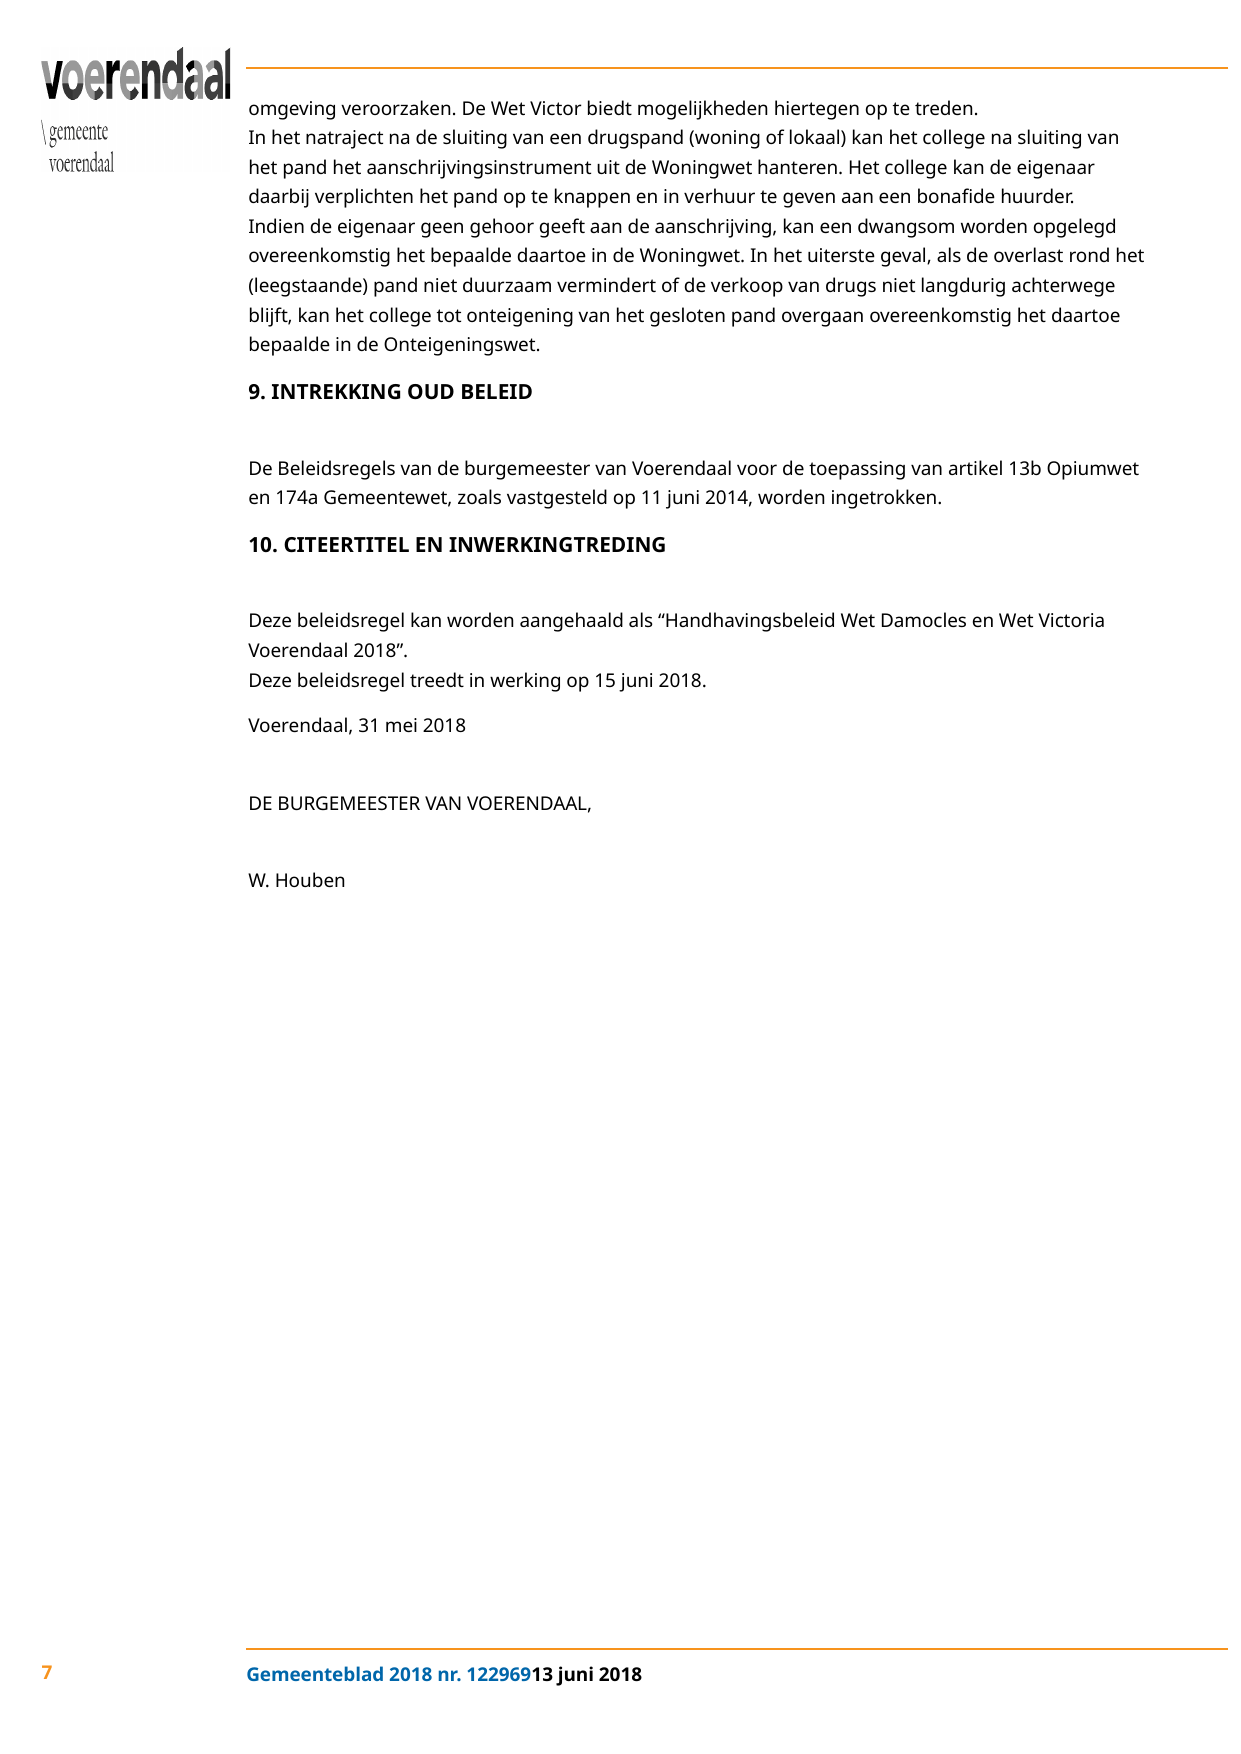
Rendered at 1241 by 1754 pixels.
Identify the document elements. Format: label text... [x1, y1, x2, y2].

picture [41, 47, 231, 172]
text Indien de eigenaar geen gehoor geeft aan de aanschrijving, kan een dwangsom worden opgelegd overeenkomstig het bepaalde daartoe in de Woningwet. In het uiterste geval, als de overlast rond het (leegstaande) pand niet duurzaam vermindert of de verkoop van drugs niet langdurig achterwege blijft, kan het college tot onteigening van het gesloten pand overgaan overeenkomstig het daartoe bepaalde in de Onteigeningswet. [248, 213, 1152, 357]
text De Beleidsregels van de burgemeester van Voerendaal voor de toepassing van artikel 13b Opiumwet en 174a Gemeentewet, zoals vastgesteld op 11 juni 2014, worden ingetrokken. [248, 455, 1152, 510]
text Voerendaal, 31 mei 2018 [248, 712, 1152, 738]
text Deze beleidsregel kan worden aangehaald als “Handhavingsbeleid Wet Damocles en Wet Victoria Voerendaal 2018”. [248, 608, 1152, 663]
text W. Houben [248, 867, 1152, 893]
text DE BURGEMEESTER VAN VOERENDAAL, [248, 790, 1152, 815]
text 10. CITEERTITEL EN INWERKINGTREDING [248, 530, 1152, 558]
text Deze beleidsregel treedt in werking op 15 juni 2018. [248, 667, 1152, 693]
text omgeving veroorzaken. De Wet Victor biedt mogelijkheden hiertegen op te treden. [248, 95, 1152, 121]
text In het natraject na de sluiting van een drugspand (woning of lokaal) kan het college na sluiting van het pand het aanschrijvingsinstrument uit de Woningwet hanteren. Het college kan de eigenaar daarbij verplichten het pand op te knappen en in verhuur te geven aan een bonafide huurder. [248, 124, 1152, 209]
text 9. INTREKKING OUD BELEID [248, 377, 1152, 406]
